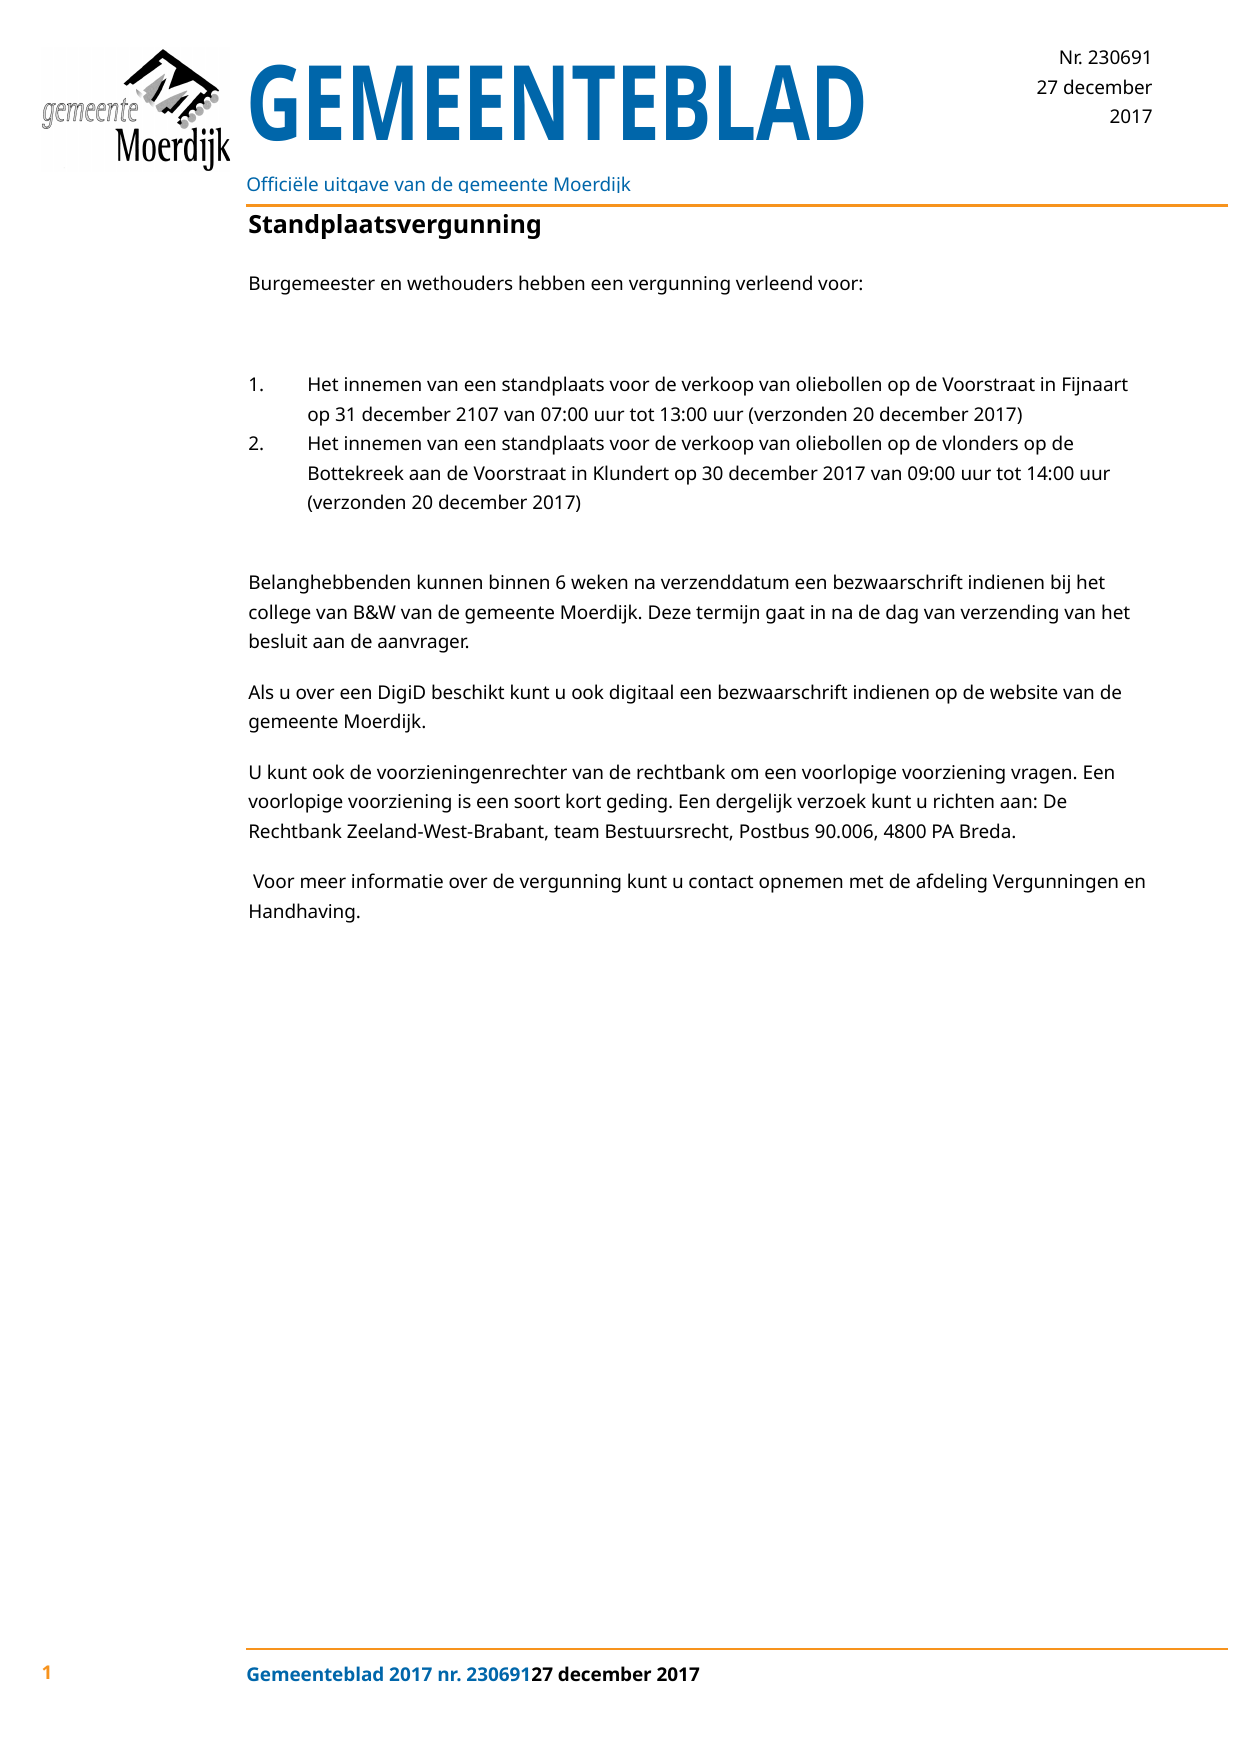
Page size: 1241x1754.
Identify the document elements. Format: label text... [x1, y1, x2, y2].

text U kunt ook de voorzieningenrechter van de rechtbank om een voorlopige voorziening vragen. Een voorlopige voorziening is een soort kort geding. Een dergelijk verzoek kunt u richten aan: De Rechtbank Zeeland-West-Brabant, team Bestuursrecht, Postbus 90.006, 4800 PA Breda. [248, 759, 1152, 844]
text Voor meer informatie over de vergunning kunt u contact opnemen met de afdeling Vergunningen en Handhaving. [248, 869, 1152, 924]
text Belanghebbenden kunnen binnen 6 weken na verzenddatum een bezwaarschrift indienen bij het college van B&W van de gemeente Moerdijk. Deze termijn gaat in na de dag van verzending van het besluit aan de aanvrager. [248, 569, 1152, 654]
text Burgemeester en wethouders hebben een ­vergunning verleend voor: [248, 270, 1152, 296]
text Als u over een DigiD beschikt kunt u ook digitaal een bezwaarschrift indienen op de website van de gemeente Moerdijk. [248, 679, 1152, 734]
text Standplaatsvergunning [248, 207, 1152, 241]
list Het innemen van een standplaats voor de verkoop van oliebollen op de Voorstraat in Fijnaart op 31 december 2107 van 07:00 uur tot 13:00 uur (verzonden 20 december 2017) [248, 371, 1152, 426]
list Het innemen van een standplaats voor de verkoop van oliebollen op de vlonders op de Bottekreek aan de Voorstraat in Klundert op 30 december 2017 van 09:00 uur tot 14:00 uur (verzonden 20 december 2017) [248, 430, 1152, 515]
picture [41, 47, 231, 172]
